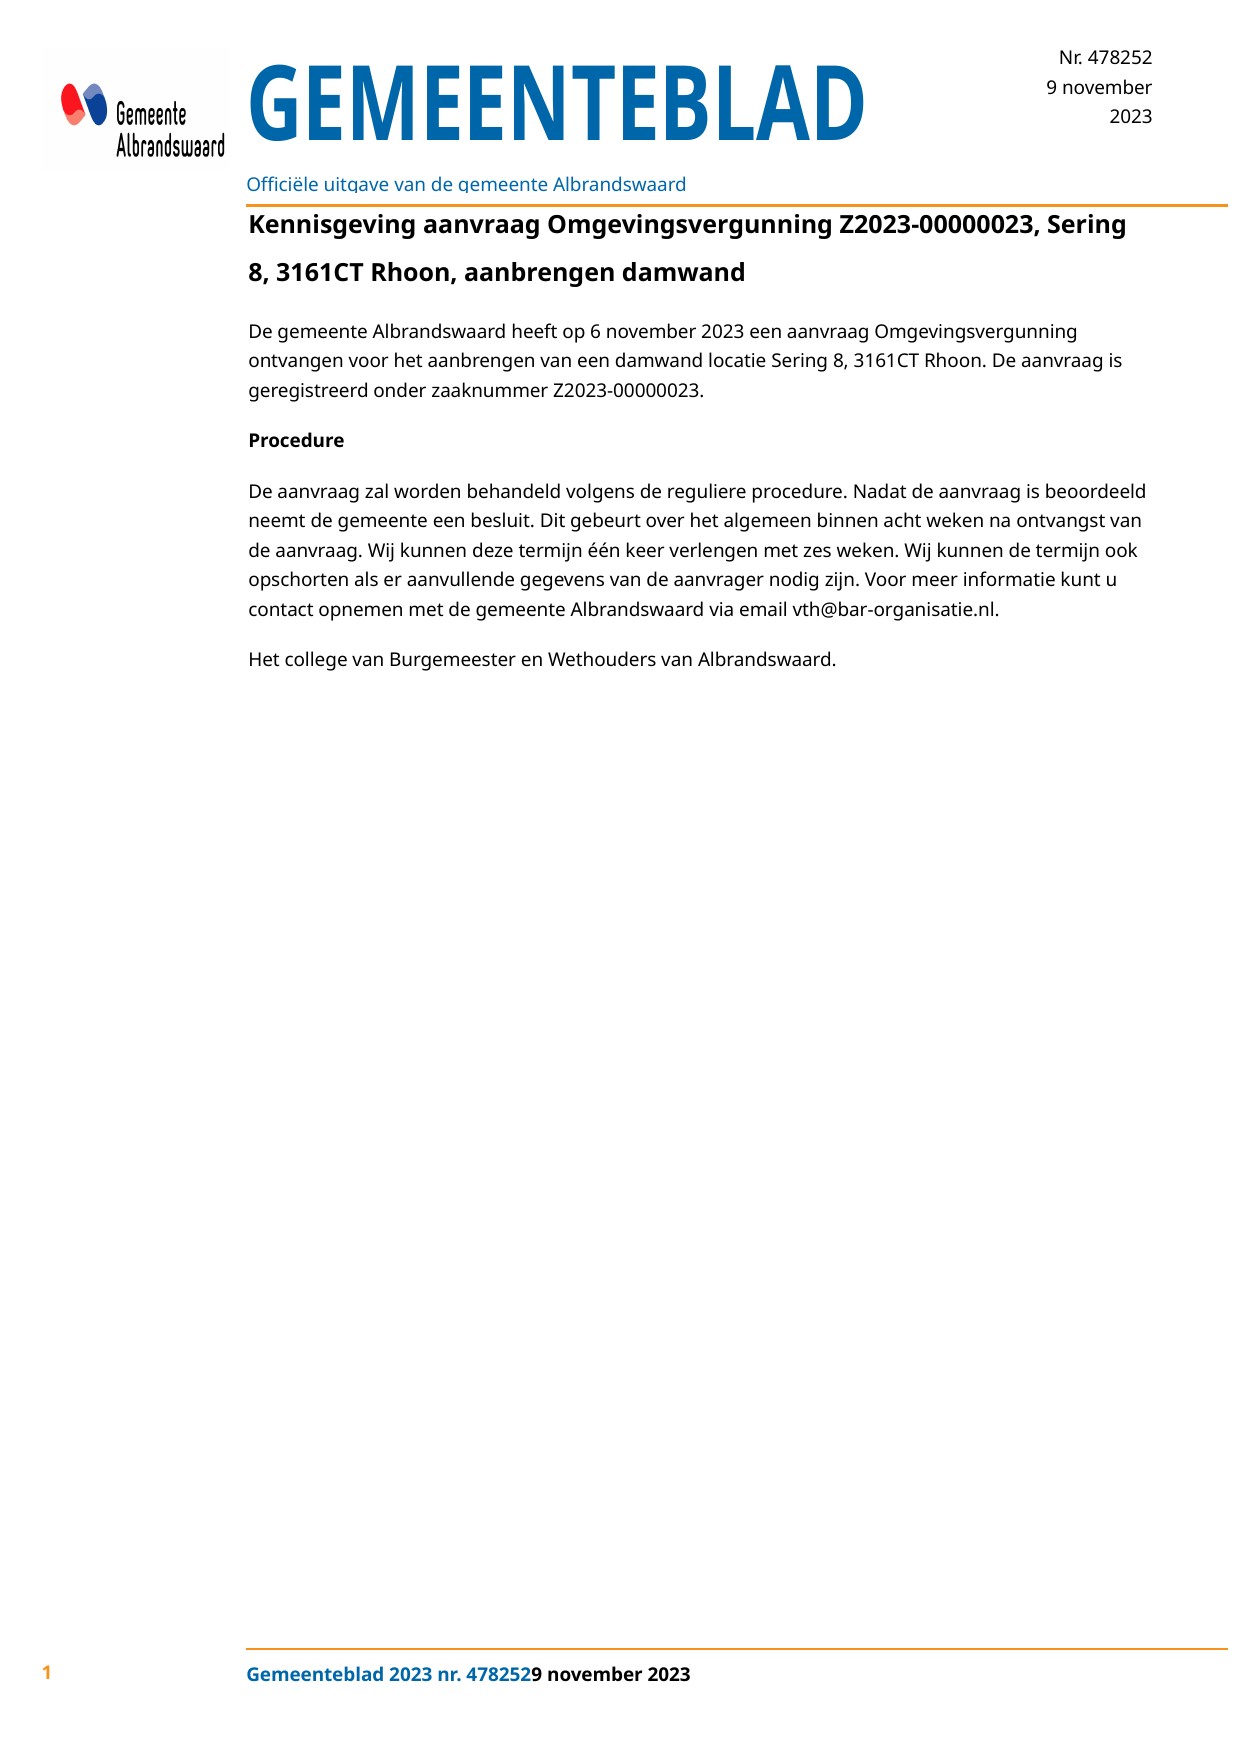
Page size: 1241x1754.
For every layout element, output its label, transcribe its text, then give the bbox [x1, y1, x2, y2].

text De gemeente Albrandswaard heeft op 6 november 2023 een aanvraag Omgevingsvergunning ontvangen voor het aanbrengen van een damwand locatie Sering 8, 3161CT Rhoon. De aanvraag is geregistreerd onder zaaknummer Z2023-00000023. [248, 318, 1152, 403]
picture [41, 47, 231, 172]
text Kennisgeving aanvraag Omgevingsvergunning Z2023-00000023, Sering 8, 3161CT Rhoon, aanbrengen damwand [248, 207, 1152, 288]
text Procedure [248, 427, 1152, 453]
text Het college van Burgemeester en Wethouders van Albrandswaard. [248, 647, 1152, 672]
text De aanvraag zal worden behandeld volgens de reguliere procedure. Nadat de aanvraag is beoordeeld neemt de gemeente een besluit. Dit gebeurt over het algemeen binnen acht weken na ontvangst van de aanvraag. Wij kunnen deze termijn één keer verlengen met zes weken. Wij kunnen de termijn ook opschorten als er aanvullende gegevens van de aanvrager nodig zijn. Voor meer informatie kunt u contact opnemen met de gemeente Albrandswaard via email vth@bar-organisatie.nl. [248, 478, 1152, 622]
